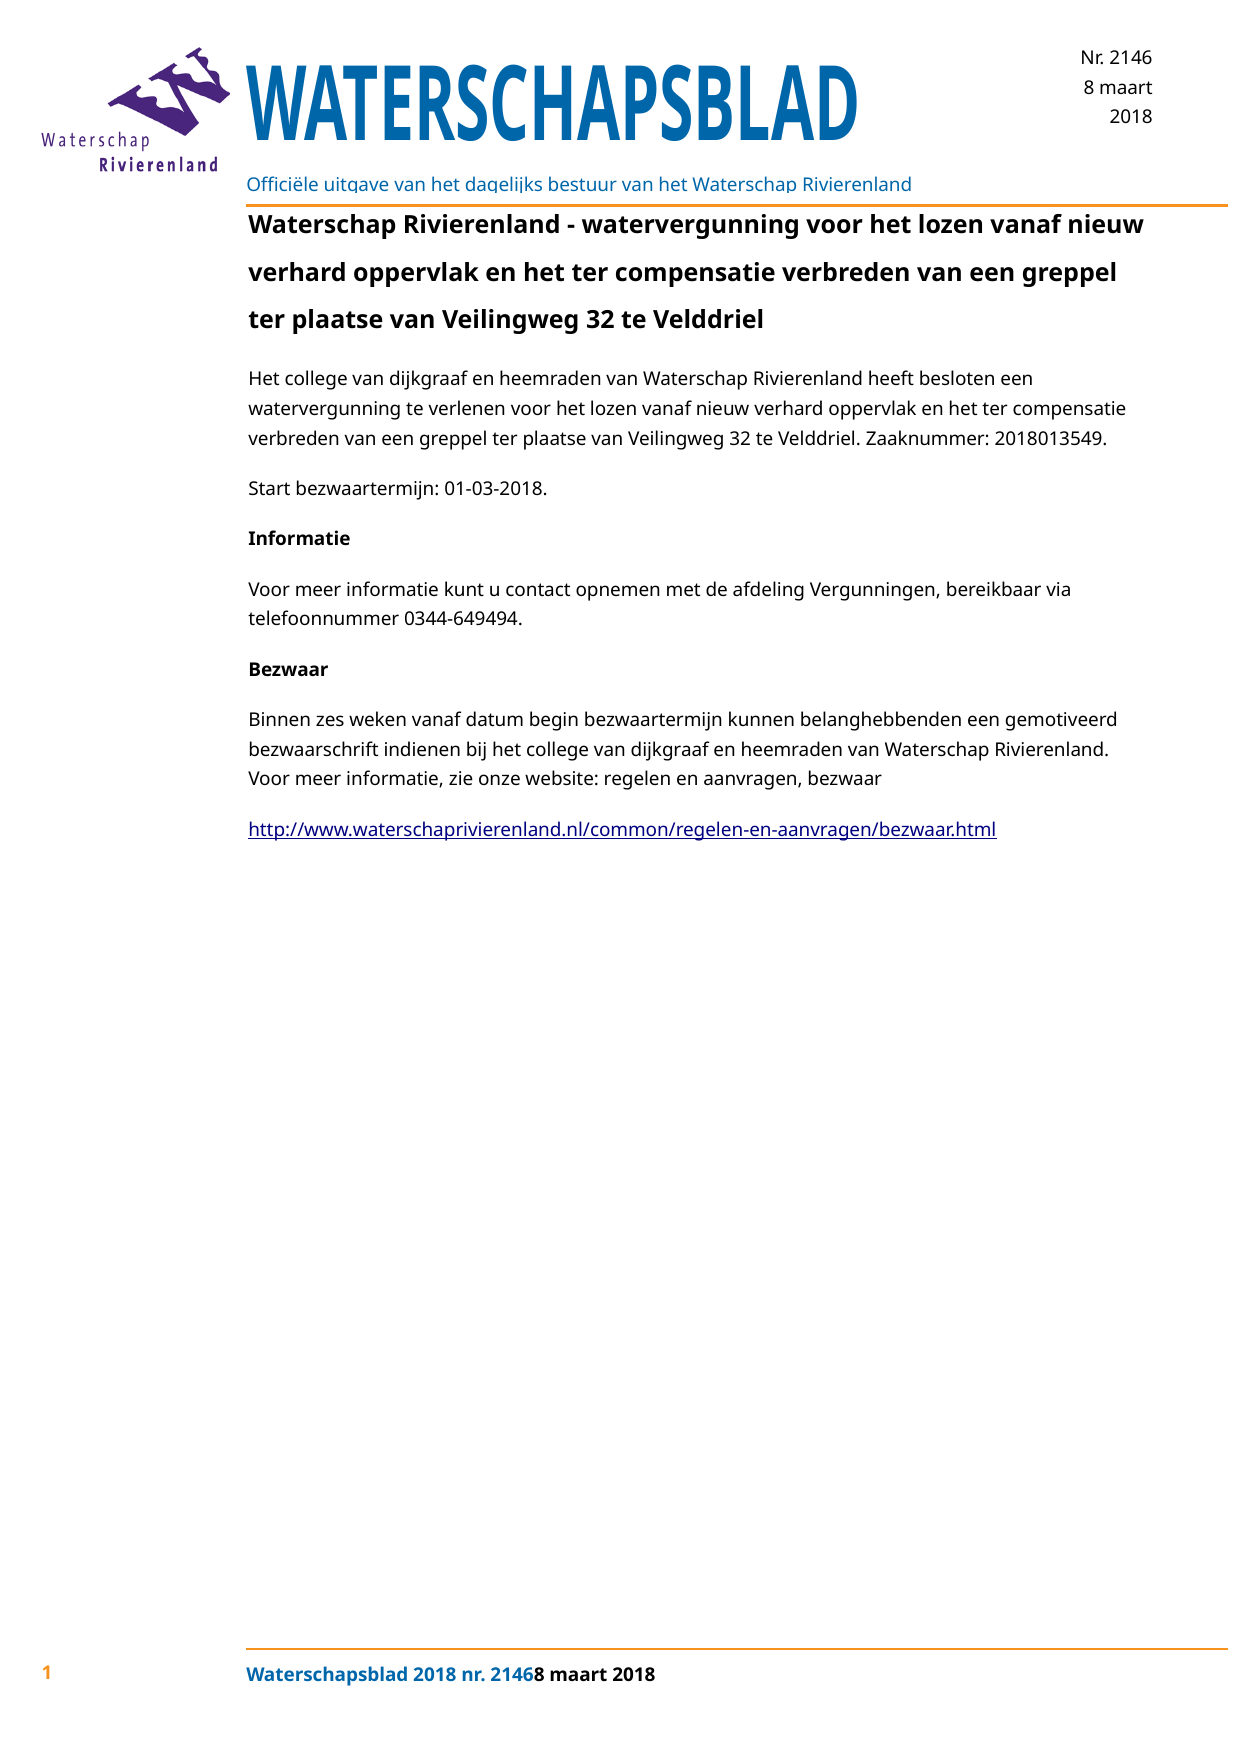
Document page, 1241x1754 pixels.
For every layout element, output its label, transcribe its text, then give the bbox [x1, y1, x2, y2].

text http://www.waterschaprivierenland.nl/common/regelen-en-aanvragen/bezwaar.html [248, 816, 1152, 842]
text Waterschap Rivierenland - watervergunning voor het lozen vanaf nieuw verhard oppervlak en het ter compensatie verbreden van een greppel ter plaatse van Veilingweg 32 te Velddriel [248, 207, 1152, 336]
text Informatie [248, 526, 1152, 551]
text Binnen zes weken vanaf datum begin bezwaartermijn kunnen belanghebbenden een gemotiveerd bezwaarschrift indienen bij het college van dijkgraaf en heemraden van Waterschap Rivierenland. Voor meer informatie, zie onze website: regelen en aanvragen, bezwaar [248, 706, 1152, 791]
text Het college van dijkgraaf en heemraden van Waterschap Rivierenland heeft besloten een watervergunning te verlenen voor het lozen vanaf nieuw verhard oppervlak en het ter compensatie verbreden van een greppel ter plaatse van Veilingweg 32 te Velddriel. Zaaknummer: 2018013549. [248, 366, 1152, 450]
picture [41, 47, 231, 172]
text Bezwaar [248, 656, 1152, 682]
text Start bezwaartermijn: 01-03-2018. [248, 475, 1152, 501]
text Voor meer informatie kunt u contact opnemen met de afdeling Vergunningen, bereikbaar via telefoonnummer 0344-649494. [248, 576, 1152, 631]
